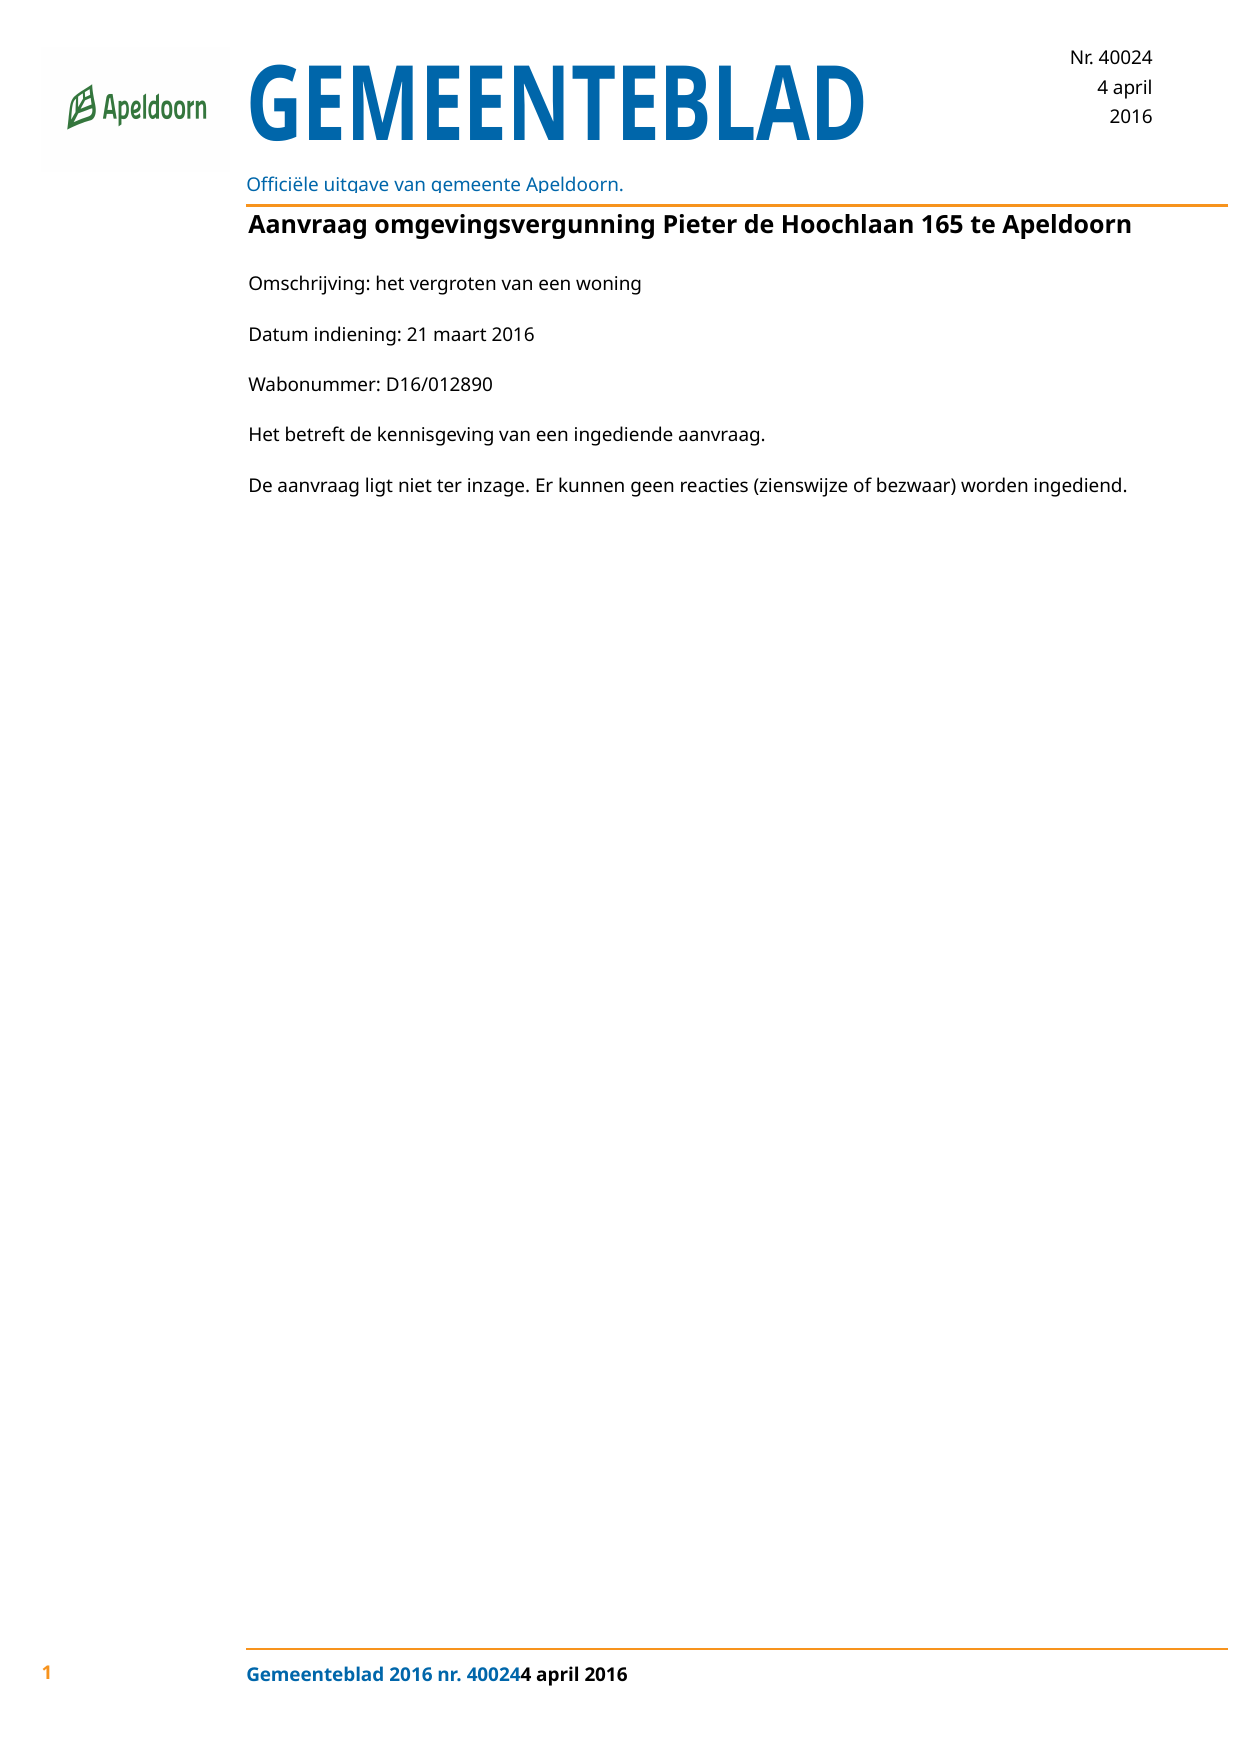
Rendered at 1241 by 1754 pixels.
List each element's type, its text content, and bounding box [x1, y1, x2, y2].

text Datum indiening: 21 maart 2016 [248, 321, 1152, 346]
text De aanvraag ligt niet ter inzage. Er kunnen geen reacties (zienswijze of bezwaar) worden ingediend. [248, 472, 1152, 498]
text Aanvraag omgevingsvergunning Pieter de Hoochlaan 165 te Apeldoorn [248, 207, 1152, 241]
picture [41, 47, 231, 172]
text Het betreft de kennisgeving van een ingediende aanvraag. [248, 422, 1152, 447]
text Wabonummer: D16/012890 [248, 371, 1152, 397]
text Omschrijving: het vergroten van een woning [248, 270, 1152, 296]
